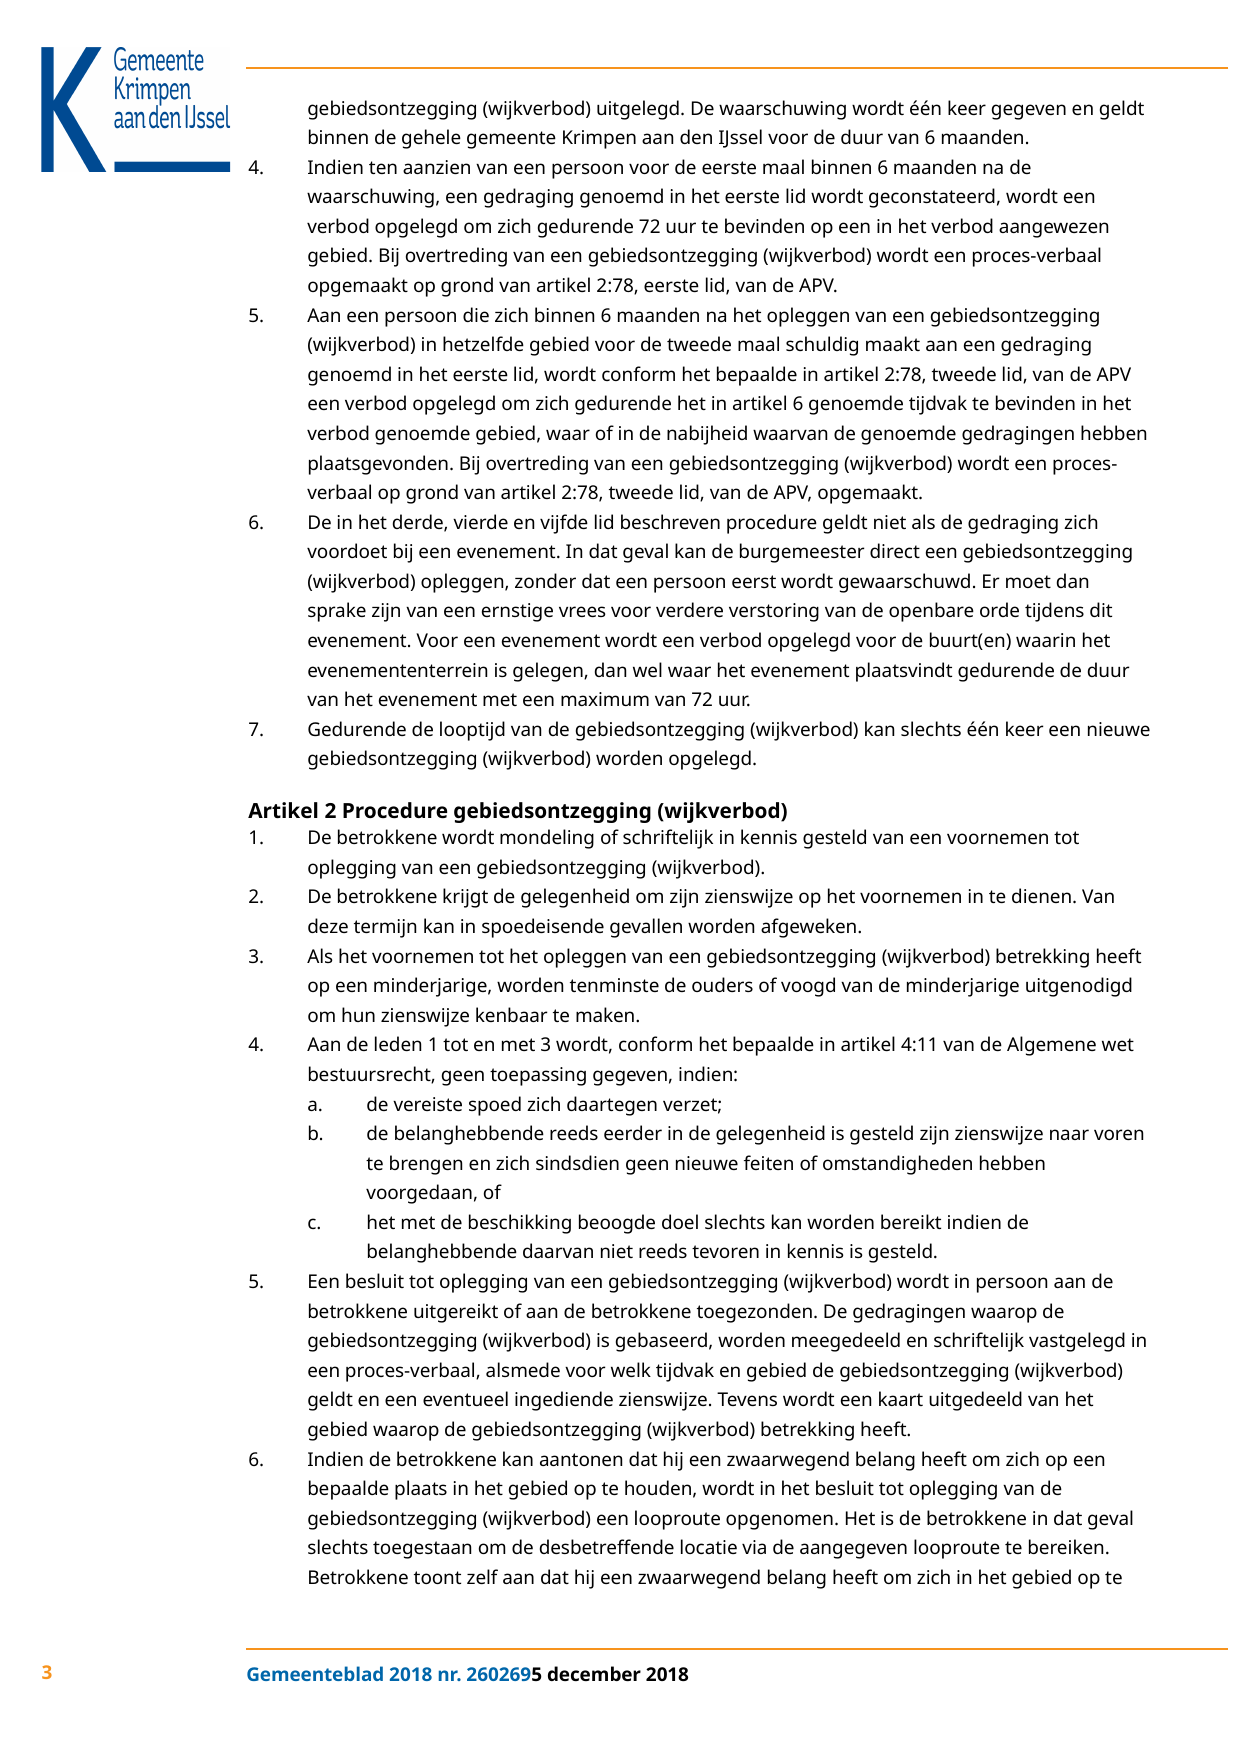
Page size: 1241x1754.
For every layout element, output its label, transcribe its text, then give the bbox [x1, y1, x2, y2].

list Een besluit tot oplegging van een gebiedsontzegging (wijkverbod) wordt in persoon aan de betrokkene uitgereikt of aan de betrokkene toegezonden. De gedragingen waarop de gebiedsontzegging (wijkverbod) is gebaseerd, worden meegedeeld en schriftelijk vastgelegd in een proces-verbaal, alsmede voor welk tijdvak en gebied de gebiedsontzegging (wijkverbod) geldt en een eventueel ingediende zienswijze. Tevens wordt een kaart uitgedeeld van het gebied waarop de gebiedsontzegging (wijkverbod) betrekking heeft. [248, 1268, 1152, 1442]
list de belanghebbende reeds eerder in de gelegenheid is gesteld zijn zienswijze naar voren te brengen en zich sindsdien geen nieuwe feiten of omstandigheden hebben voorgedaan, of [307, 1120, 1152, 1205]
list Gedurende de looptijd van de gebiedsontzegging (wijkverbod) kan slechts één keer een nieuwe gebiedsontzegging (wijkverbod) worden opgelegd. [248, 716, 1152, 771]
list Aan een persoon die zich binnen 6 maanden na het opleggen van een gebiedsontzegging (wijkverbod) in hetzelfde gebied voor de tweede maal schuldig maakt aan een gedraging genoemd in het eerste lid, wordt conform het bepaalde in artikel 2:78, tweede lid, van de APV een verbod opgelegd om zich gedurende het in artikel 6 genoemde tijdvak te bevinden in het verbod genoemde gebied, waar of in de nabijheid waarvan de genoemde gedragingen hebben plaatsgevonden. Bij overtreding van een gebiedsontzegging (wijkverbod) wordt een proces-verbaal op grond van artikel 2:78, tweede lid, van de APV, opgemaakt. [248, 302, 1152, 505]
list Als het voornemen tot het opleggen van een gebiedsontzegging (wijkverbod) betrekking heeft op een minderjarige, worden tenminste de ouders of voogd van de minderjarige uitgenodigd om hun zienswijze kenbaar te maken. [248, 943, 1152, 1028]
list Indien ten aanzien van een persoon voor de eerste maal binnen 6 maanden na de waarschuwing, een gedraging genoemd in het eerste lid wordt geconstateerd, wordt een verbod opgelegd om zich gedurende 72 uur te bevinden op een in het verbod aangewezen gebied. Bij overtreding van een gebiedsontzegging (wijkverbod) wordt een proces-verbaal opgemaakt op grond van artikel 2:78, eerste lid, van de APV. [248, 154, 1152, 298]
list De betrokkene krijgt de gelegenheid om zijn zienswijze op het voornemen in te dienen. Van deze termijn kan in spoedeisende gevallen worden afgeweken. [248, 884, 1152, 939]
list Aan de leden 1 tot en met 3 wordt, conform het bepaalde in artikel 4:11 van de Algemene wet bestuursrecht, geen toepassing gegeven, indien: [248, 1032, 1152, 1087]
list De in het derde, vierde en vijfde lid beschreven procedure geldt niet als de gedraging zich voordoet bij een evenement. In dat geval kan de burgemeester direct een gebiedsontzegging (wijkverbod) opleggen, zonder dat een persoon eerst wordt gewaarschuwd. Er moet dan sprake zijn van een ernstige vrees voor verdere verstoring van de openbare orde tijdens dit evenement. Voor een evenement wordt een verbod opgelegd voor de buurt(en) waarin het evenemententerrein is gelegen, dan wel waar het evenement plaatsvindt gedurende de duur van het evenement met een maximum van 72 uur. [248, 509, 1152, 712]
text Artikel 2 Procedure gebiedsontzegging (wijkverbod) [248, 796, 1152, 824]
list gebiedsontzegging (wijkverbod) uitgelegd. De waarschuwing wordt één keer gegeven en geldt binnen de gehele gemeente Krimpen aan den IJssel voor de duur van 6 maanden. [248, 95, 1152, 150]
list De betrokkene wordt mondeling of schriftelijk in kennis gesteld van een voornemen tot oplegging van een gebiedsontzegging (wijkverbod). [248, 824, 1152, 880]
picture [41, 47, 231, 172]
list Indien de betrokkene kan aantonen dat hij een zwaarwegend belang heeft om zich op een bepaalde plaats in het gebied op te houden, wordt in het besluit tot oplegging van de gebiedsontzegging (wijkverbod) een looproute opgenomen. Het is de betrokkene in dat geval slechts toegestaan om de desbetreffende locatie via de aangegeven looproute te bereiken. Betrokkene toont zelf aan dat hij een zwaarwegend belang heeft om zich in het gebied op te [248, 1446, 1152, 1590]
list het met de beschikking beoogde doel slechts kan worden bereikt indien de belanghebbende daarvan niet reeds tevoren in kennis is gesteld. [307, 1209, 1152, 1264]
list de vereiste spoed zich daartegen verzet; [307, 1091, 1152, 1116]
